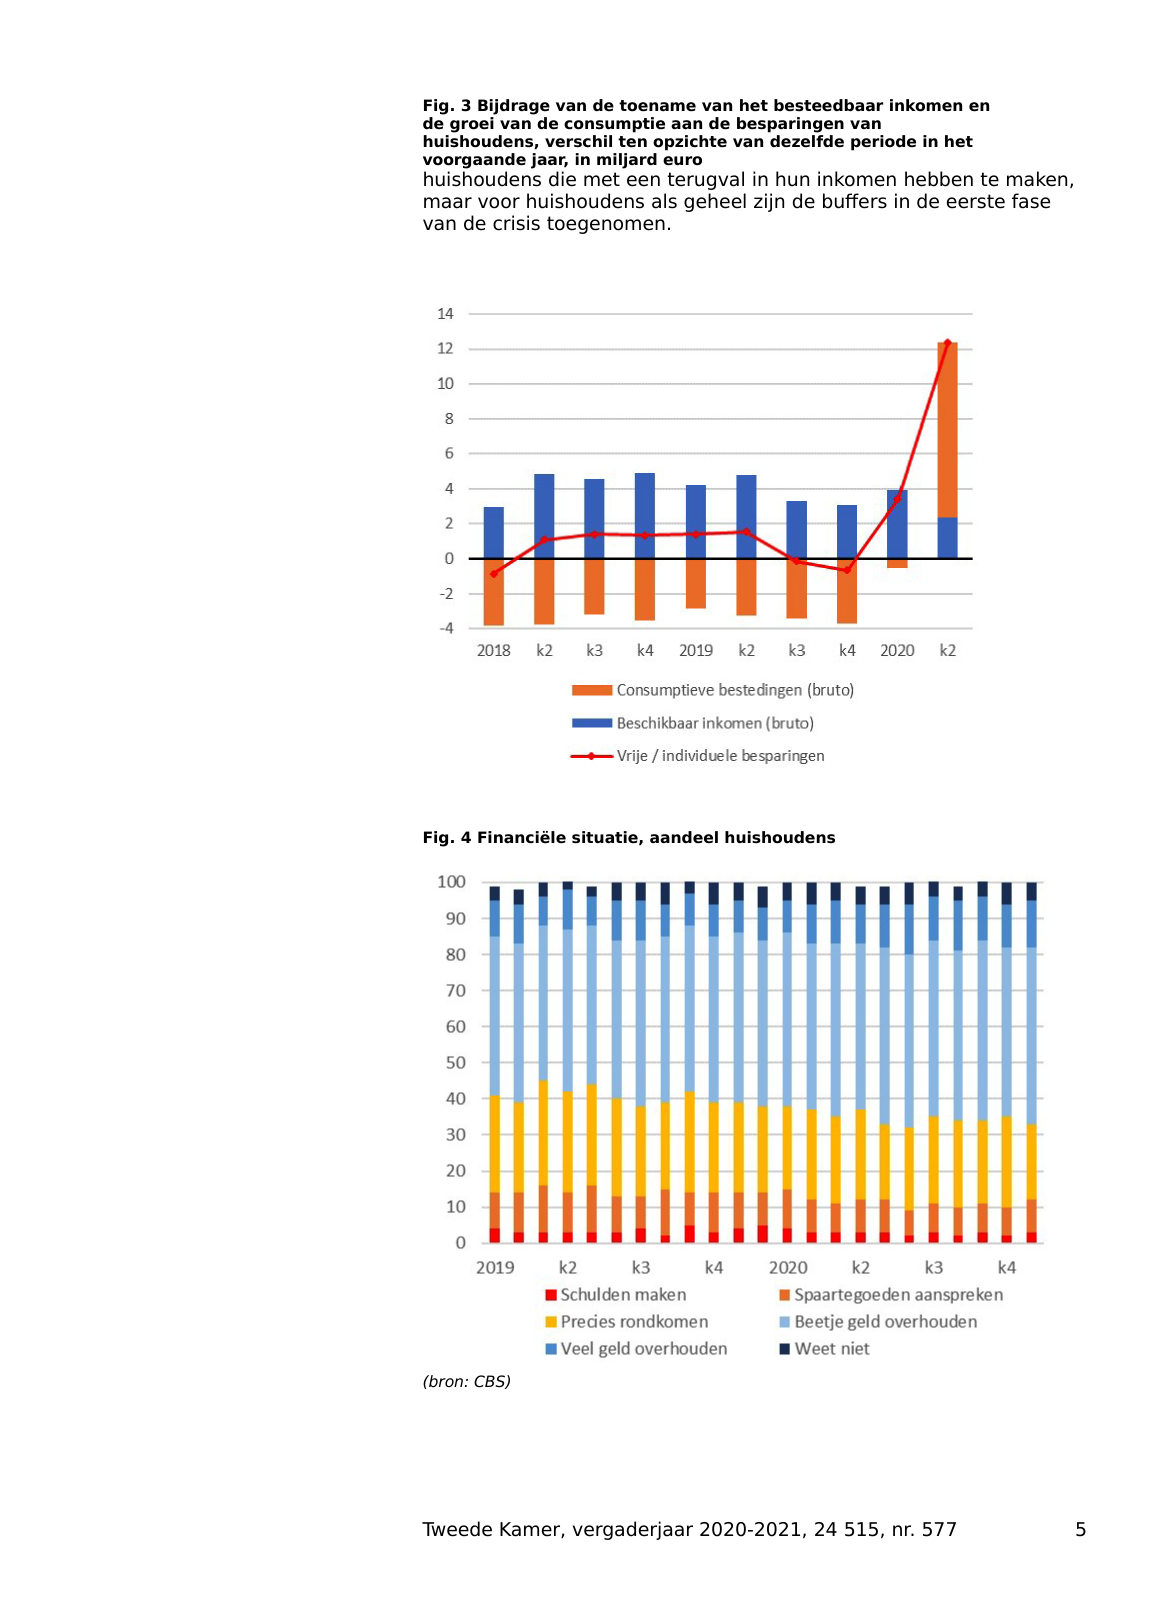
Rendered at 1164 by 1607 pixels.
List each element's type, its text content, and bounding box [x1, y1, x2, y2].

picture [422, 859, 1067, 1362]
text huishoudens die met een terugval in hun inkomen hebben te maken, maar voor huishoudens als geheel zijn de buffers in de eerste fase van de crisis toegenomen. [422, 59, 1087, 235]
text Fig. 4 Financiële situatie, aandeel huishoudens [422, 829, 1066, 847]
text Fig. 3 Bijdrage van de toename van het besteedbaar inkomen en de groei van de consumptie aan de besparingen van huishoudens, verschil ten opzichte van dezelfde periode in het voorgaande jaar, in miljard euro [422, 97, 995, 169]
picture [422, 291, 995, 782]
text (bron: CBS) [422, 1373, 1066, 1391]
